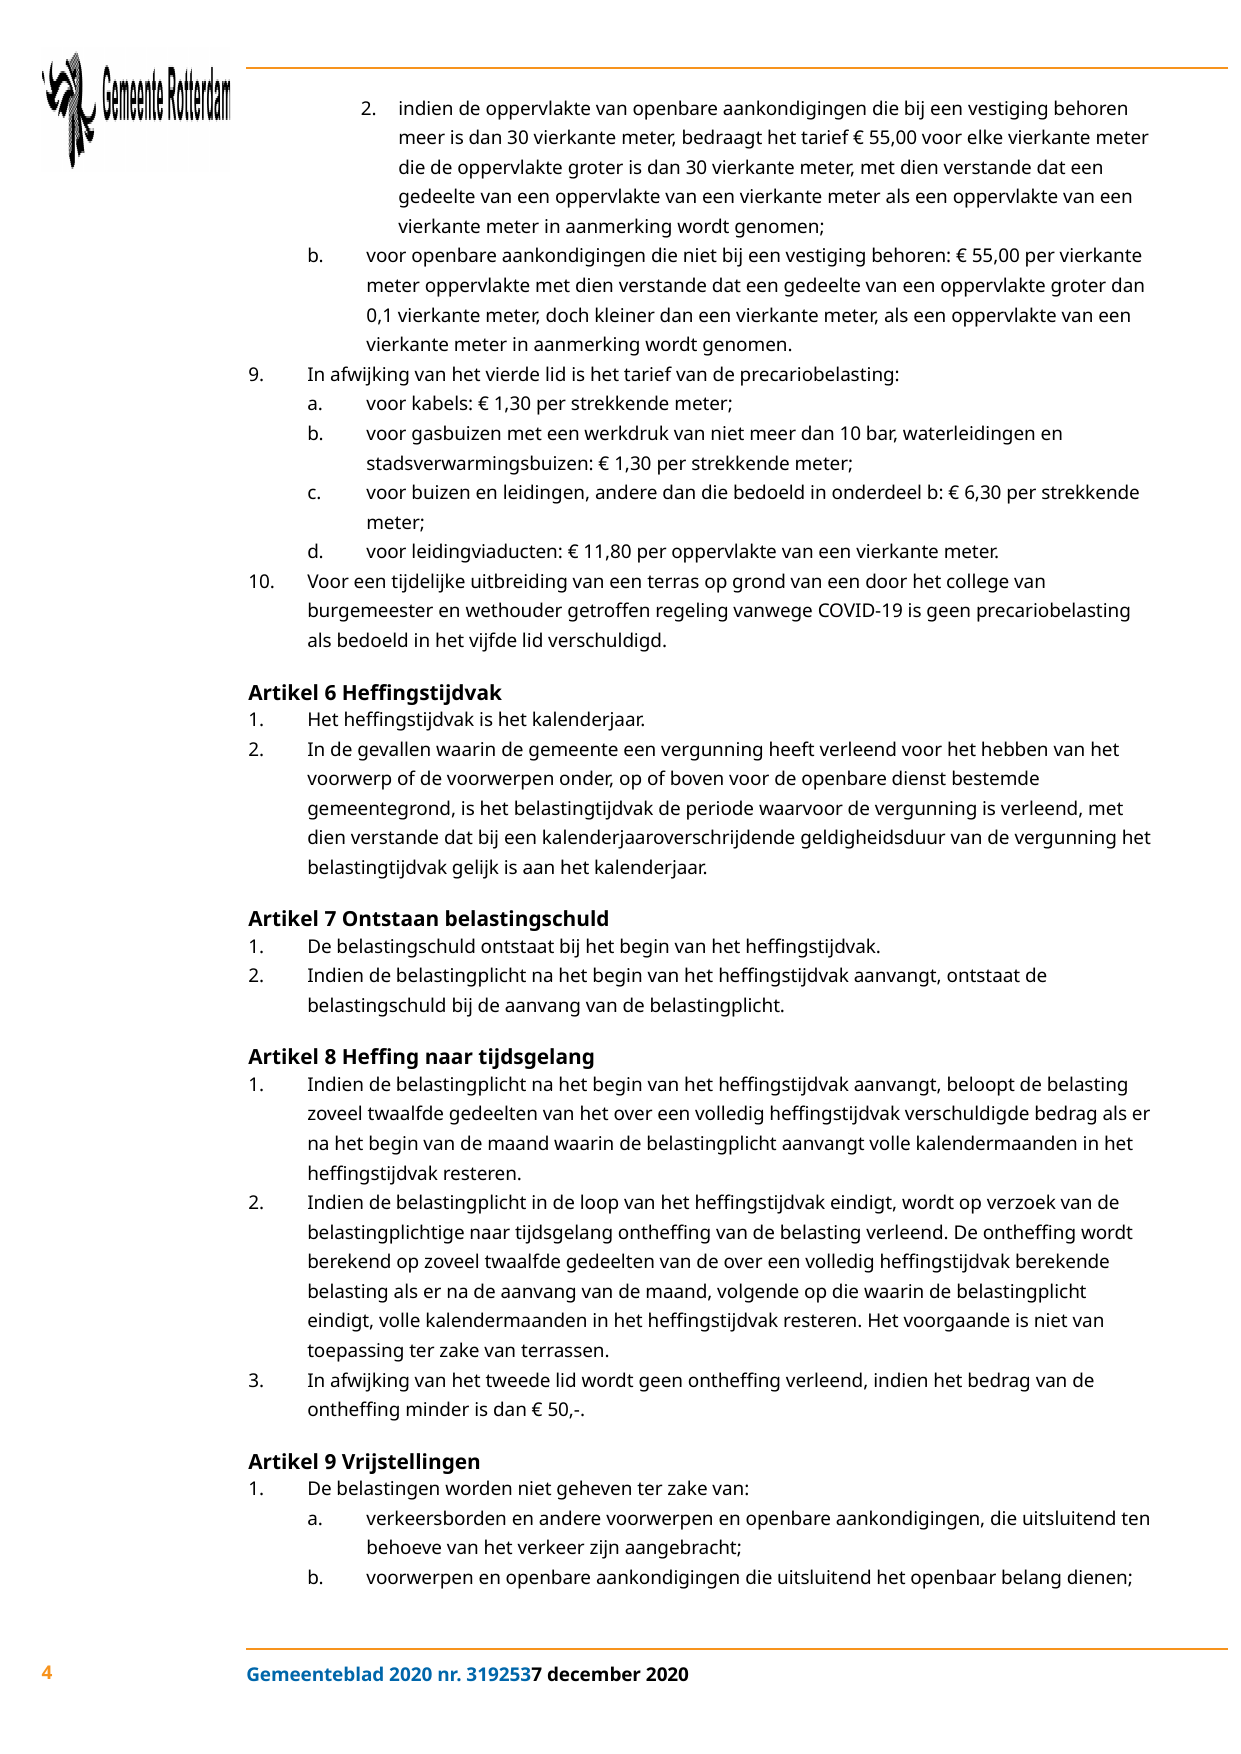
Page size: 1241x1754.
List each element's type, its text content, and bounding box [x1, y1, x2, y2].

text Artikel 7 Ontstaan belastingschuld [248, 904, 1152, 933]
list indien de oppervlakte van openbare aankondigingen die bij een vestiging behoren meer is dan 30 vierkante meter, bedraagt het tarief € 55,00 voor elke vierkante meter die de oppervlakte groter is dan 30 vierkante meter, met dien verstande dat een gedeelte van een oppervlakte van een vierkante meter als een oppervlakte van een vierkante meter in aanmerking wordt genomen; [361, 95, 1152, 239]
text Artikel 8 Heffing naar tijdsgelang [248, 1042, 1152, 1071]
list voor buizen en leidingen, andere dan die bedoeld in onderdeel b: € 6,30 per strekkende meter; [307, 479, 1152, 535]
list De belastingen worden niet geheven ter zake van: [248, 1475, 1152, 1501]
list Indien de belastingplicht na het begin van het heffingstijdvak aanvangt, beloopt de belasting zoveel twaalfde gedeelten van het over een volledig heffingstijdvak verschuldigde bedrag als er na het begin van de maand waarin de belastingplicht aanvangt volle kalendermaanden in het heffingstijdvak resteren. [248, 1071, 1152, 1185]
list verkeersborden en andere voorwerpen en openbare aankondigingen, die uitsluitend ten behoeve van het verkeer zijn aangebracht; [307, 1505, 1152, 1560]
list voor kabels: € 1,30 per strekkende meter; [307, 391, 1152, 416]
list De belastingschuld ontstaat bij het begin van het heffingstijdvak. [248, 933, 1152, 959]
picture [41, 47, 231, 172]
list Indien de belastingplicht na het begin van het heffingstijdvak aanvangt, ontstaat de belastingschuld bij de aanvang van de belastingplicht. [248, 962, 1152, 1018]
list voorwerpen en openbare aankondigingen die uitsluitend het openbaar belang dienen; [307, 1564, 1152, 1590]
list Voor een tijdelijke uitbreiding van een terras op grond van een door het college van burgemeester en wethouder getroffen regeling vanwege COVID-19 is geen precariobelasting als bedoeld in het vijfde lid verschuldigd. [248, 568, 1152, 653]
list voor openbare aankondigingen die niet bij een vestiging behoren: € 55,00 per vierkante meter oppervlakte met dien verstande dat een gedeelte van een oppervlakte groter dan 0,1 vierkante meter, doch kleiner dan een vierkante meter, als een oppervlakte van een vierkante meter in aanmerking wordt genomen. [307, 243, 1152, 357]
list Indien de belastingplicht in de loop van het heffingstijdvak eindigt, wordt op verzoek van de belastingplichtige naar tijdsgelang ontheffing van de belasting verleend. De ontheffing wordt berekend op zoveel twaalfde gedeelten van de over een volledig heffingstijdvak berekende belasting als er na de aanvang van de maand, volgende op die waarin de belastingplicht eindigt, volle kalendermaanden in het heffingstijdvak resteren. Het voorgaande is niet van toepassing ter zake van terrassen. [248, 1189, 1152, 1363]
list In afwijking van het tweede lid wordt geen ontheffing verleend, indien het bedrag van de ontheffing minder is dan € 50,-. [248, 1367, 1152, 1422]
text Artikel 9 Vrijstellingen [248, 1447, 1152, 1475]
list voor leidingviaducten: € 11,80 per oppervlakte van een vierkante meter. [307, 538, 1152, 564]
list In de gevallen waarin de gemeente een vergunning heeft verleend voor het hebben van het voorwerp of de voorwerpen onder, op of boven voor de openbare dienst bestemde gemeentegrond, is het belastingtijdvak de periode waarvoor de vergunning is verleend, met dien verstande dat bij een kalenderjaaroverschrijdende geldigheidsduur van de vergunning het belastingtijdvak gelijk is aan het kalenderjaar. [248, 736, 1152, 880]
text Artikel 6 Heffingstijdvak [248, 678, 1152, 706]
list Het heffingstijdvak is het kalenderjaar. [248, 706, 1152, 732]
list In afwijking van het vierde lid is het tarief van de precariobelasting: [248, 361, 1152, 387]
list voor gasbuizen met een werkdruk van niet meer dan 10 bar, waterleidingen en stadsverwarmingsbuizen: € 1,30 per strekkende meter; [307, 420, 1152, 476]
